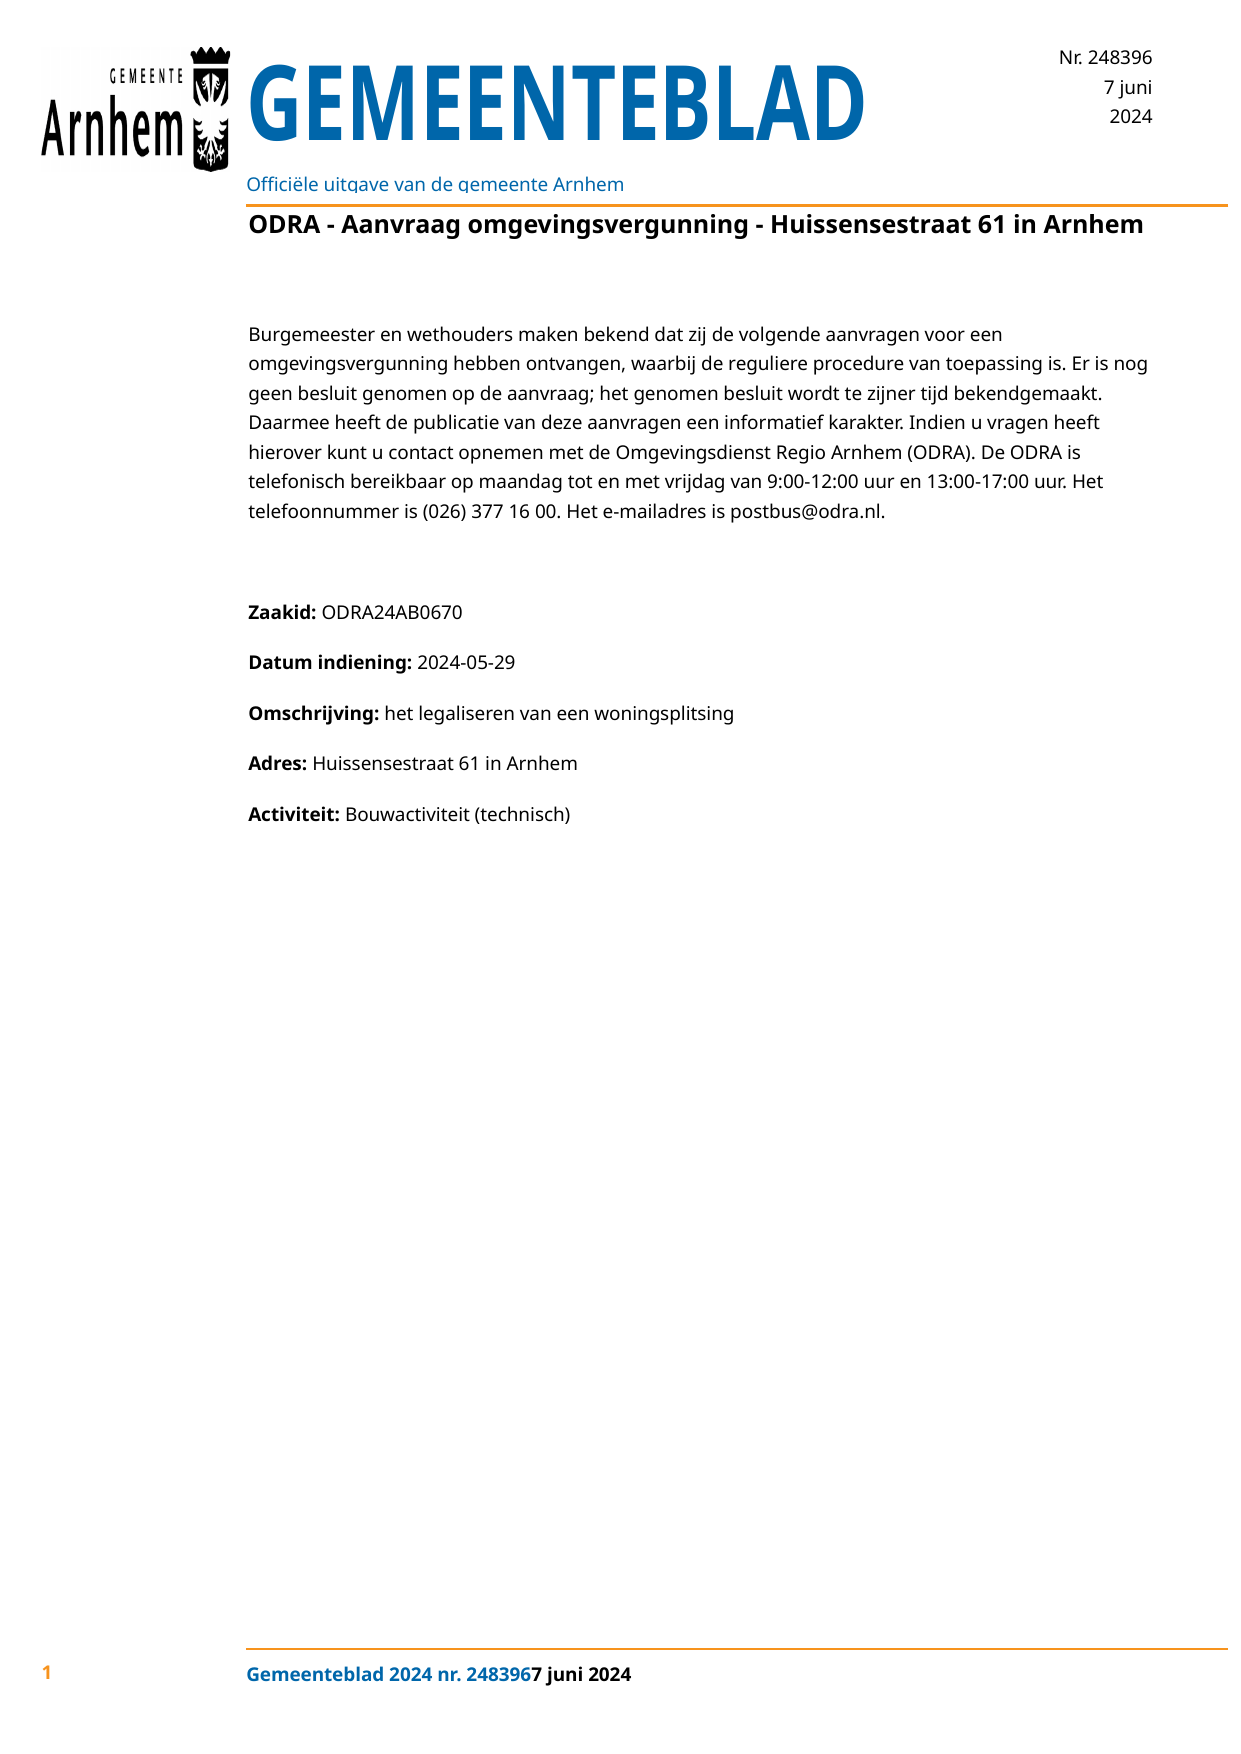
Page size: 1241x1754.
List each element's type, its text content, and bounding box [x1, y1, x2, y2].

picture [41, 47, 231, 172]
text Activiteit: Bouwactiviteit (technisch) [248, 801, 1152, 826]
text Datum indiening: 2024-05-29 [248, 649, 1152, 675]
text ODRA - Aanvraag omgevingsvergunning - Huissensestraat 61 in Arnhem [248, 207, 1152, 241]
text Burgemeester en wethouders maken bekend dat zij de volgende aanvragen voor een omgevingsvergunning hebben ontvangen, waarbij de reguliere procedure van toepassing is. Er is nog geen besluit genomen op de aanvraag; het genomen besluit wordt te zijner tijd bekendgemaakt. Daarmee heeft de publicatie van deze aanvragen een informatief karakter. Indien u vragen heeft hierover kunt u contact opnemen met de Omgevingsdienst Regio Arnhem (ODRA). De ODRA is telefonisch bereikbaar op maandag tot en met vrijdag van 9:00-12:00 uur en 13:00-17:00 uur. Het telefoonnummer is (026) 377 16 00. Het e-mailadres is postbus@odra.nl. [248, 321, 1152, 524]
text Zaakid: ODRA24AB0670 [248, 599, 1152, 625]
text Adres: Huissensestraat 61 in Arnhem [248, 750, 1152, 776]
text Omschrijving: het legaliseren van een woningsplitsing [248, 700, 1152, 726]
